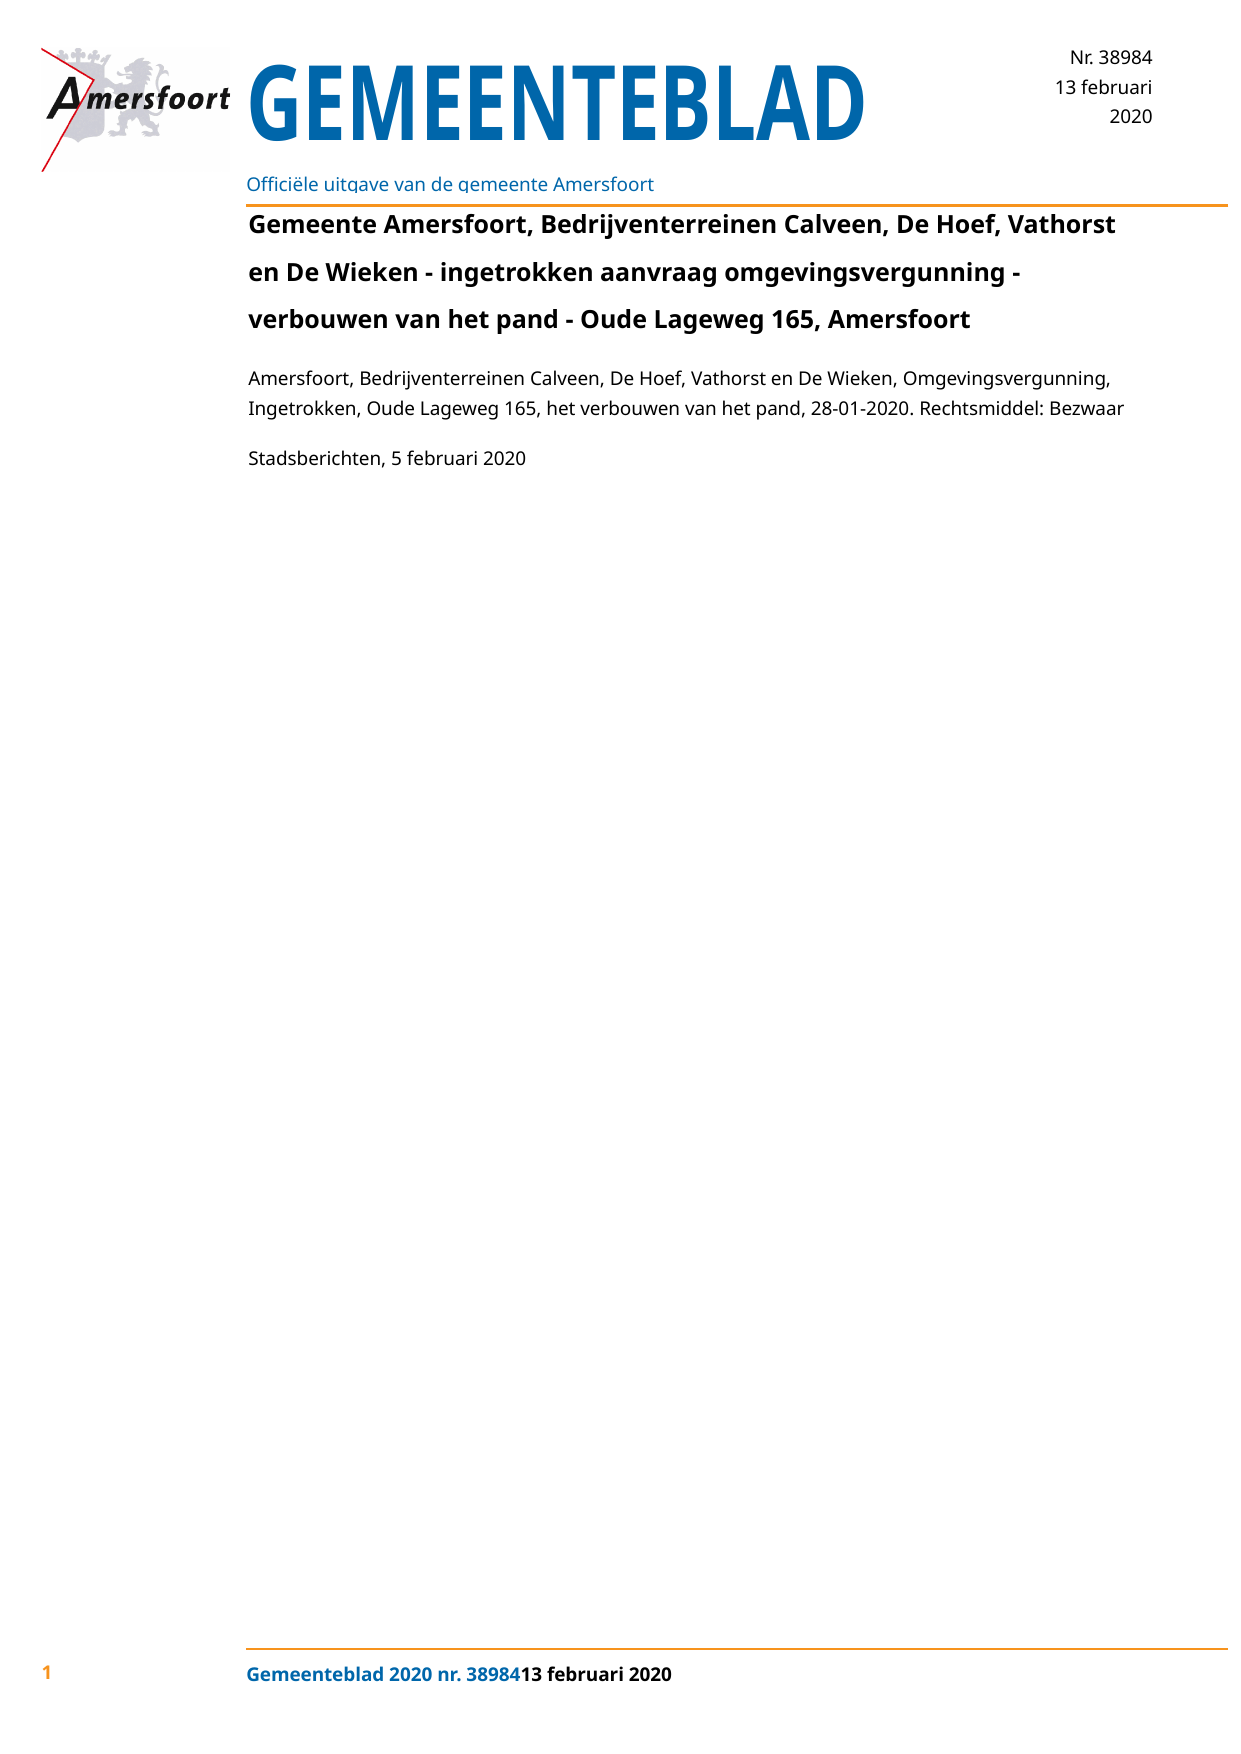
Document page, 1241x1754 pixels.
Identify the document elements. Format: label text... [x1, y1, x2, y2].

text Stadsberichten, 5 februari 2020 [248, 446, 1152, 471]
text Gemeente Amersfoort, Bedrijventerreinen Calveen, De Hoef, Vathorst en De Wieken - ingetrokken aanvraag omgevingsvergunning - verbouwen van het pand - Oude Lageweg 165, Amersfoort [248, 207, 1152, 336]
text Amersfoort, Bedrijventerreinen Calveen, De Hoef, Vathorst en De Wieken, Omgevingsvergunning, Ingetrokken, Oude Lageweg 165, het verbouwen van het pand, 28-01-2020. Rechtsmiddel: Bezwaar [248, 366, 1152, 421]
picture [41, 47, 231, 172]
